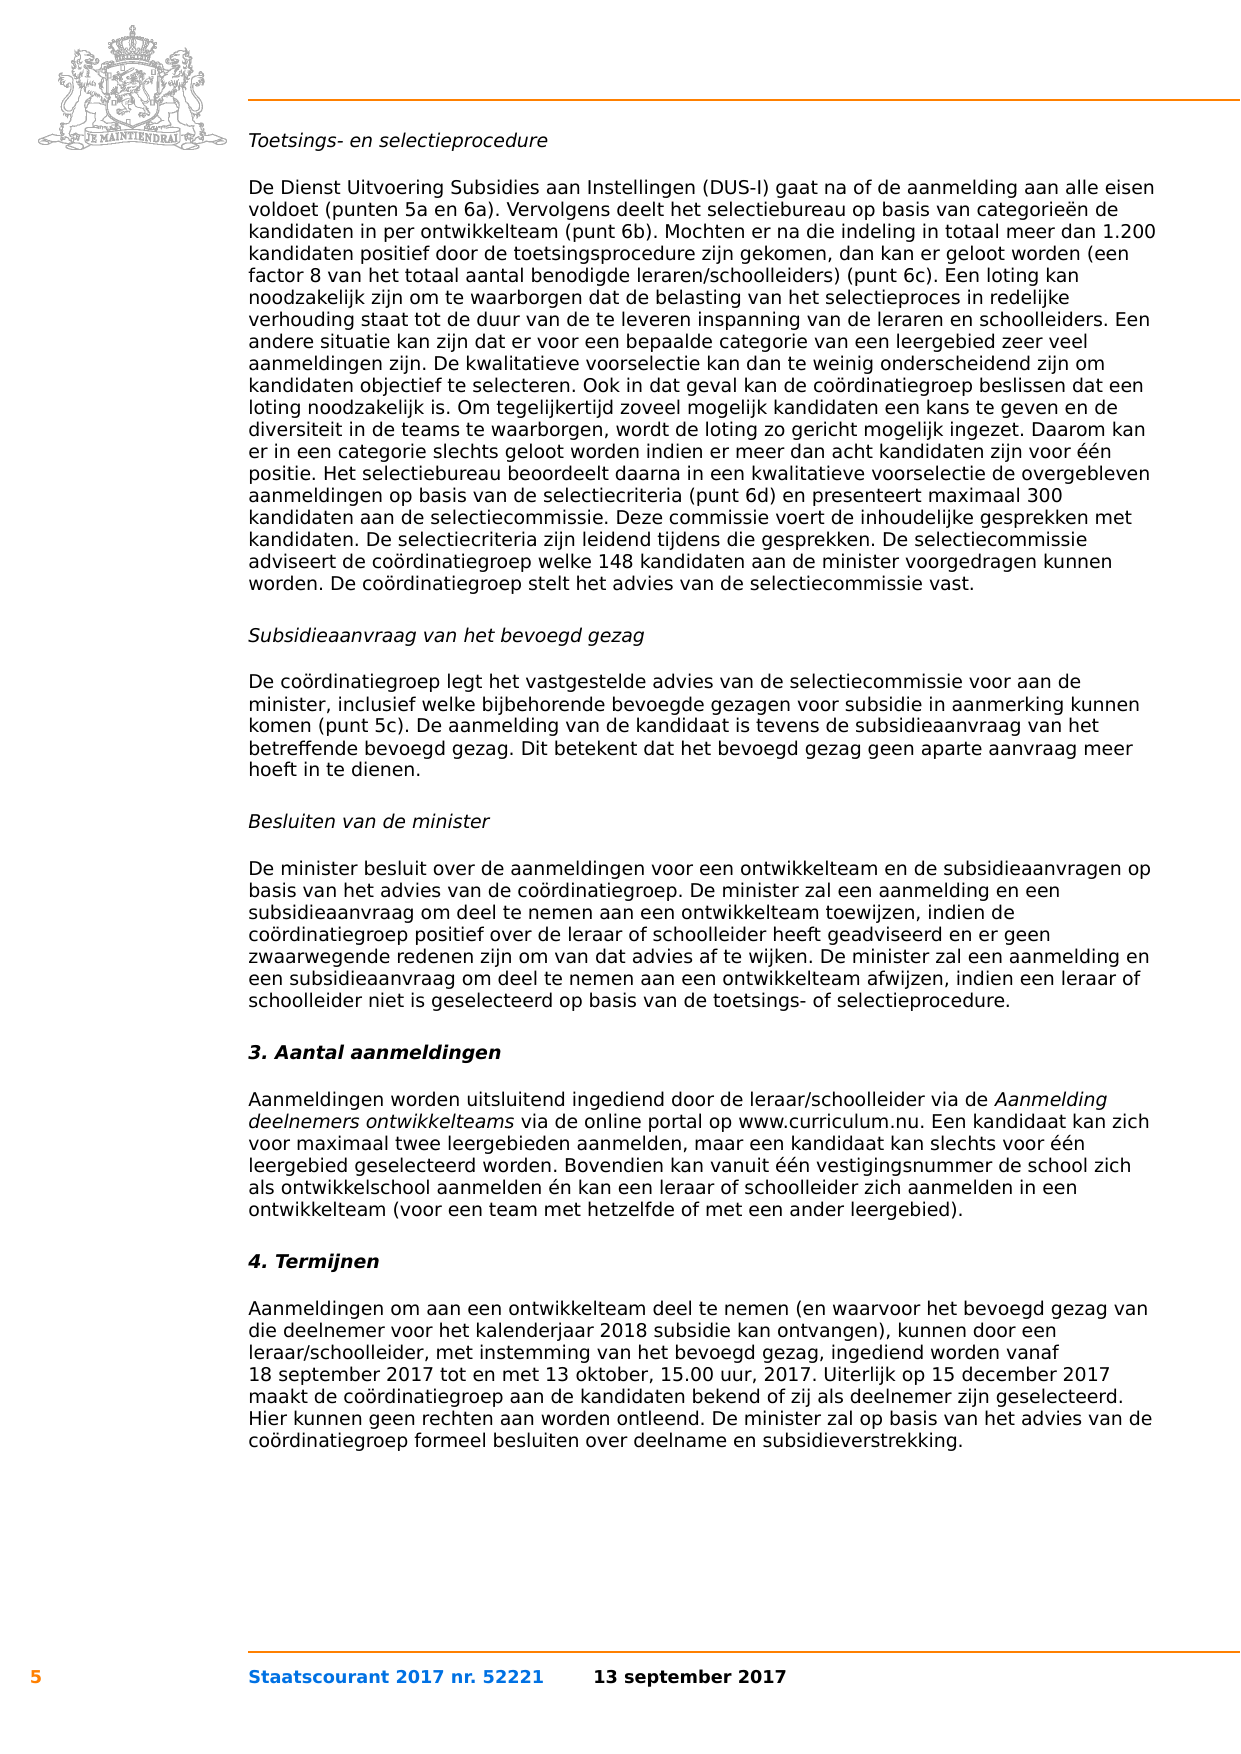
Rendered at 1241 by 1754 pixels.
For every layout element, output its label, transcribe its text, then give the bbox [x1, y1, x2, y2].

picture [38, 25, 227, 150]
subtitle Subsidieaanvraag van het bevoegd gezag [248, 624, 1163, 646]
subtitle 4. Termijnen [248, 1251, 1163, 1273]
text Aanmeldingen worden uitsluitend ingediend door de leraar/schoolleider via de Aanmelding deelnemers ontwikkelteams via de online portal op www.curriculum.nu. Een kandidaat kan zich voor maximaal twee leergebieden aanmelden, maar een kandidaat kan slechts voor één leergebied geselecteerd worden. Bovendien kan vanuit één vestigingsnummer de school zich als ontwikkelschool aanmelden én kan een leraar of schoolleider zich aanmelden in een ontwikkelteam (voor een team met hetzelfde of met een ander leergebied). [248, 1089, 1163, 1221]
text De minister besluit over de aanmeldingen voor een ontwikkelteam en de subsidieaanvragen op basis van het advies van de coördinatiegroep. De minister zal een aanmelding en een subsidieaanvraag om deel te nemen aan een ontwikkelteam toewijzen, indien de coördinatiegroep positief over de leraar of schoolleider heeft geadviseerd en er geen zwaarwegende redenen zijn om van dat advies af te wijken. De minister zal een aanmelding en een subsidieaanvraag om deel te nemen aan een ontwikkelteam afwijzen, indien een leraar of schoolleider niet is geselecteerd op basis van de toetsings- of selectieprocedure. [248, 858, 1163, 1012]
subtitle Besluiten van de minister [248, 811, 1163, 833]
text Aanmeldingen om aan een ontwikkelteam deel te nemen (en waarvoor het bevoegd gezag van die deelnemer voor het kalenderjaar 2018 subsidie kan ontvangen), kunnen door een leraar/schoolleider, met instemming van het bevoegd gezag, ingediend worden vanaf 18 september 2017 tot en met 13 oktober, 15.00 uur, 2017. Uiterlijk op 15 december 2017 maakt de coördinatiegroep aan de kandidaten bekend of zij als deelnemer zijn geselecteerd. Hier kunnen geen rechten aan worden ontleend. De minister zal op basis van het advies van de coördinatiegroep formeel besluiten over deelname en subsidieverstrekking. [248, 1298, 1163, 1452]
subtitle 3. Aantal aanmeldingen [248, 1042, 1163, 1064]
text De Dienst Uitvoering Subsidies aan Instellingen (DUS-I) gaat na of de aanmelding aan alle eisen voldoet (punten 5a en 6a). Vervolgens deelt het selectiebureau op basis van categorieën de kandidaten in per ontwikkelteam (punt 6b). Mochten er na die indeling in totaal meer dan 1.200 kandidaten positief door de toetsingsprocedure zijn gekomen, dan kan er geloot worden (een factor 8 van het totaal aantal benodigde leraren/schoolleiders) (punt 6c). Een loting kan noodzakelijk zijn om te waarborgen dat de belasting van het selectieproces in redelijke verhouding staat tot de duur van de te leveren inspanning van de leraren en schoolleiders. Een andere situatie kan zijn dat er voor een bepaalde categorie van een leergebied zeer veel aanmeldingen zijn. De kwalitatieve voorselectie kan dan te weinig onderscheidend zijn om kandidaten objectief te selecteren. Ook in dat geval kan de coördinatiegroep beslissen dat een loting noodzakelijk is. Om tegelijkertijd zoveel mogelijk kandidaten een kans te geven en de diversiteit in de teams te waarborgen, wordt de loting zo gericht mogelijk ingezet. Daarom kan er in een categorie slechts geloot worden indien er meer dan acht kandidaten zijn voor één positie. Het selectiebureau beoordeelt daarna in een kwalitatieve voorselectie de overgebleven aanmeldingen op basis van de selectiecriteria (punt 6d) en presenteert maximaal 300 kandidaten aan de selectiecommissie. Deze commissie voert de inhoudelijke gesprekken met kandidaten. De selectiecriteria zijn leidend tijdens die gesprekken. De selectiecommissie adviseert de coördinatiegroep welke 148 kandidaten aan de minister voorgedragen kunnen worden. De coördinatiegroep stelt het advies van de selectiecommissie vast. [248, 177, 1163, 594]
subtitle Toetsings- en selectieprocedure [248, 130, 1163, 152]
text De coördinatiegroep legt het vastgestelde advies van de selectiecommissie voor aan de minister, inclusief welke bijbehorende bevoegde gezagen voor subsidie in aanmerking kunnen komen (punt 5c). De aanmelding van de kandidaat is tevens de subsidieaanvraag van het betreffende bevoegd gezag. Dit betekent dat het bevoegd gezag geen aparte aanvraag meer hoeft in te dienen. [248, 671, 1163, 781]
